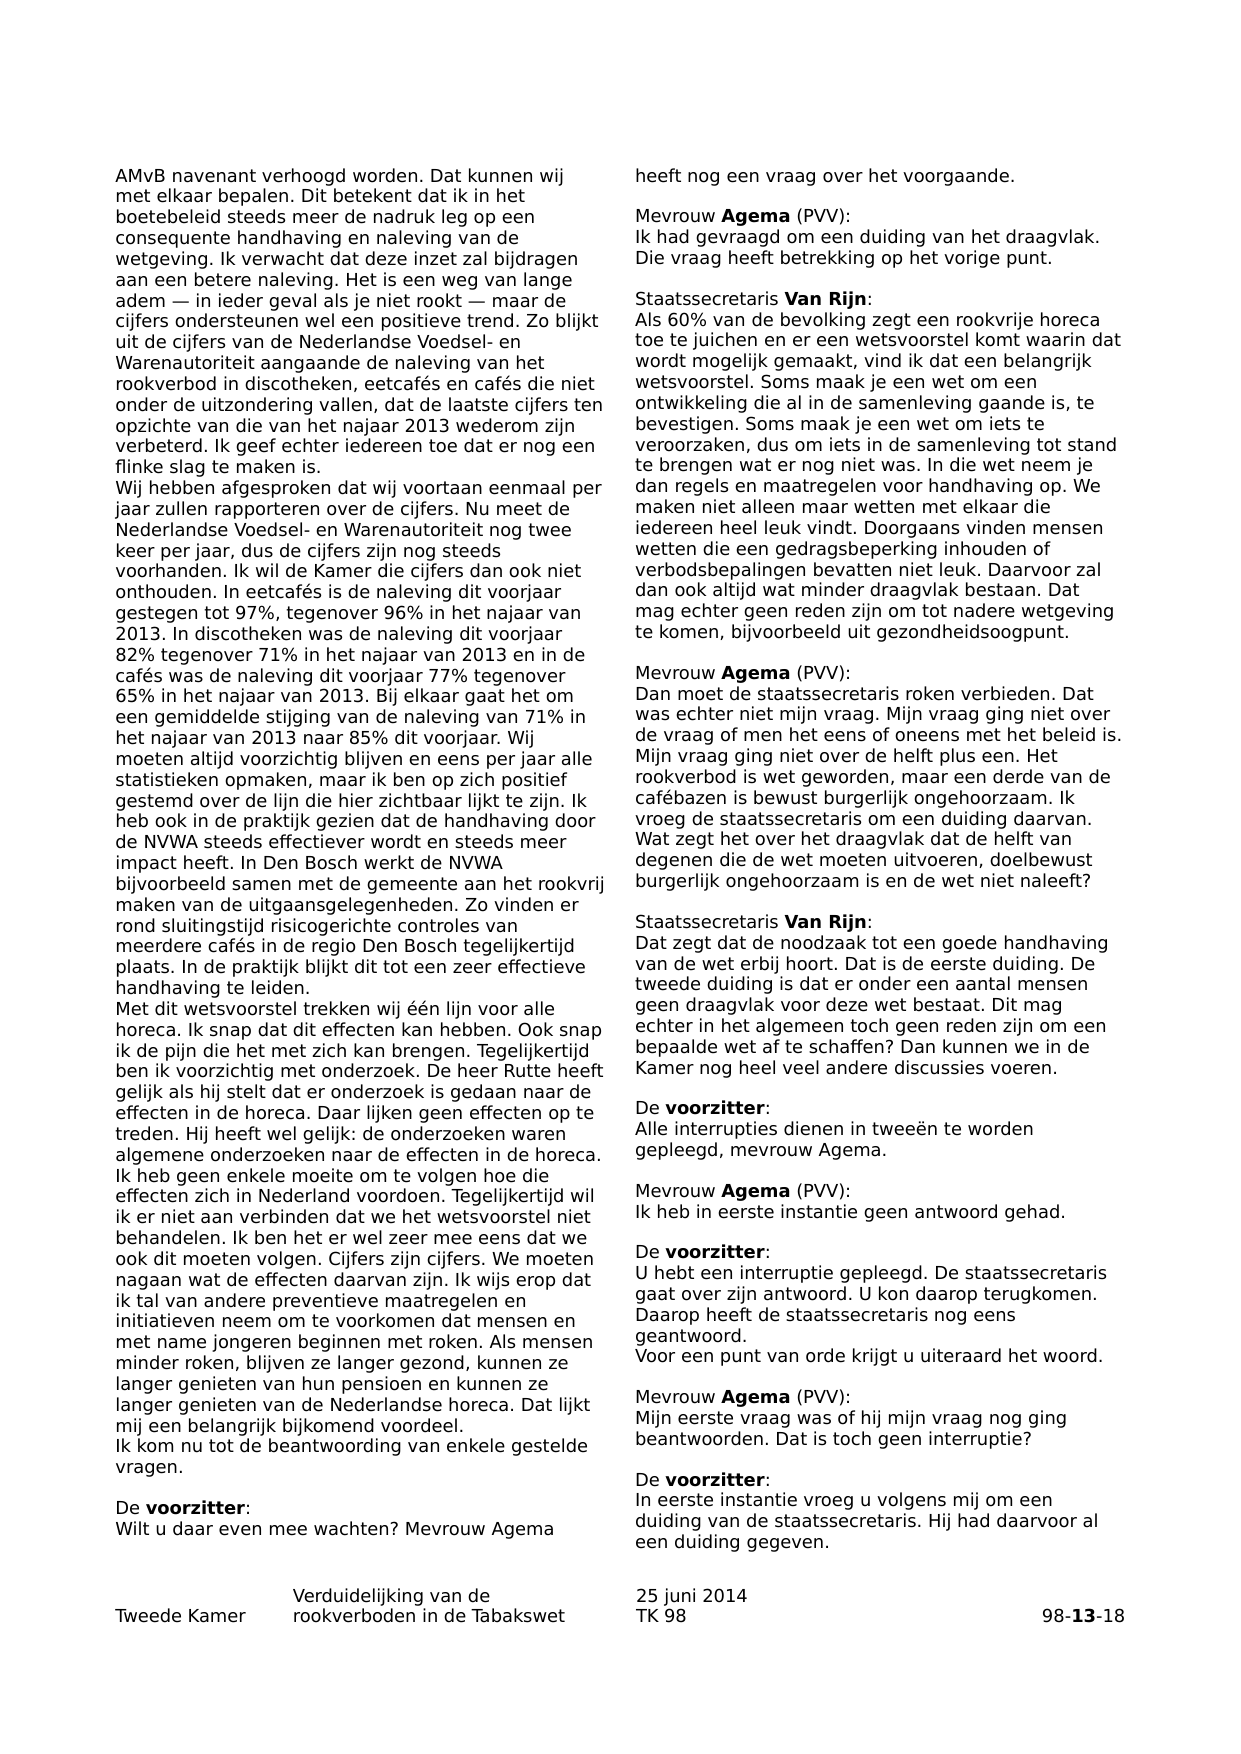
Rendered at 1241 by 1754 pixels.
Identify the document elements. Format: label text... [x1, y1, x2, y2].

text Staatssecretaris Van Rijn: [635, 288, 1125, 309]
text Mevrouw Agema (PVV): [635, 206, 1125, 227]
text Als 60% van de bevolking zegt een rookvrije horeca toe te juichen en er een wetsvoorstel komt waarin dat wordt mogelijk gemaakt, vind ik dat een belangrijk wetsvoorstel. Soms maak je een wet om een ontwikkeling die al in de samenleving gaande is, te bevestigen. Soms maak je een wet om iets te veroorzaken, dus om iets in de samenleving tot stand te brengen wat er nog niet was. In die wet neem je dan regels en maatregelen voor handhaving op. We maken niet alleen maar wetten met elkaar die iedereen heel leuk vindt. Doorgaans vinden mensen wetten die een gedragsbeperking inhouden of verbodsbepalingen bevatten niet leuk. Daarvoor zal dan ook altijd wat minder draagvlak bestaan. Dat mag echter geen reden zijn om tot nadere wetgeving te komen, bijvoorbeeld uit gezondheidsoogpunt. [635, 309, 1125, 643]
text U hebt een interruptie gepleegd. De staatssecretaris gaat over zijn antwoord. U kon daarop terugkomen. Daarop heeft de staatssecretaris nog eens geantwoord. [635, 1263, 1125, 1346]
text Met dit wetsvoorstel trekken wij één lijn voor alle horeca. Ik snap dat dit effecten kan hebben. Ook snap ik de pijn die het met zich kan brengen. Tegelijkertijd ben ik voorzichtig met onderzoek. De heer Rutte heeft gelijk als hij stelt dat er onderzoek is gedaan naar de effecten in de horeca. Daar lijken geen effecten op te treden. Hij heeft wel gelijk: de onderzoeken waren algemene onderzoeken naar de effecten in de horeca. Ik heb geen enkele moeite om te volgen hoe die effecten zich in Nederland voordoen. Tegelijkertijd wil ik er niet aan verbinden dat we het wetsvoorstel niet behandelen. Ik ben het er wel zeer mee eens dat we ook dit moeten volgen. Cijfers zijn cijfers. We moeten nagaan wat de effecten daarvan zijn. Ik wijs erop dat ik tal van andere preventieve maatregelen en initiatieven neem om te voorkomen dat mensen en met name jongeren beginnen met roken. Als mensen minder roken, blijven ze langer gezond, kunnen ze langer genieten van hun pensioen en kunnen ze langer genieten van de Nederlandse horeca. Dat lijkt mij een belangrijk bijkomend voordeel. [115, 999, 605, 1436]
text De voorzitter: [635, 1242, 1125, 1263]
text De voorzitter: [635, 1469, 1125, 1490]
text In eerste instantie vroeg u volgens mij om een duiding van de staatssecretaris. Hij had daarvoor al een duiding gegeven. [635, 1490, 1125, 1553]
text Ik heb in eerste instantie geen antwoord gehad. [635, 1201, 1125, 1222]
text Alle interrupties dienen in tweeën te worden gepleegd, mevrouw Agema. [635, 1119, 1125, 1161]
text Dat zegt dat de noodzaak tot een goede handhaving van de wet erbij hoort. Dat is de eerste duiding. De tweede duiding is dat er onder een aantal mensen geen draagvlak voor deze wet bestaat. Dit mag echter in het algemeen toch geen reden zijn om een bepaalde wet af te schaffen? Dan kunnen we in de Kamer nog heel veel andere discussies voeren. [635, 932, 1125, 1078]
text AMvB navenant verhoogd worden. Dat kunnen wij met elkaar bepalen. Dit betekent dat ik in het boetebeleid steeds meer de nadruk leg op een consequente handhaving en naleving van de wetgeving. Ik verwacht dat deze inzet zal bijdragen aan een betere naleving. Het is een weg van lange adem — in ieder geval als je niet rookt — maar de cijfers ondersteunen wel een positieve trend. Zo blijkt uit de cijfers van de Nederlandse Voedsel- en Warenautoriteit aangaande de naleving van het rookverbod in discotheken, eetcafés en cafés die niet onder de uitzondering vallen, dat de laatste cijfers ten opzichte van die van het najaar 2013 wederom zijn verbeterd. Ik geef echter iedereen toe dat er nog een flinke slag te maken is. [115, 165, 605, 478]
text Ik had gevraagd om een duiding van het draagvlak. Die vraag heeft betrekking op het vorige punt. [635, 227, 1125, 268]
text De voorzitter: [635, 1098, 1125, 1119]
text Mevrouw Agema (PVV): [635, 1387, 1125, 1408]
text Voor een punt van orde krijgt u uiteraard het woord. [635, 1346, 1125, 1367]
text De voorzitter: [115, 1498, 605, 1518]
text Ik kom nu tot de beantwoording van enkele gestelde vragen. [115, 1436, 605, 1478]
text heeft nog een vraag over het voorgaande. [635, 165, 1125, 186]
text Staatssecretaris Van Rijn: [635, 912, 1125, 932]
text Mijn eerste vraag was of hij mijn vraag nog ging beantwoorden. Dat is toch geen interruptie? [635, 1408, 1125, 1449]
text Mevrouw Agema (PVV): [635, 1181, 1125, 1201]
text Wilt u daar even mee wachten? Mevrouw Agema [115, 1518, 605, 1539]
text Wij hebben afgesproken dat wij voortaan eenmaal per jaar zullen rapporteren over de cijfers. Nu meet de Nederlandse Voedsel- en Warenautoriteit nog twee keer per jaar, dus de cijfers zijn nog steeds voorhanden. Ik wil de Kamer die cijfers dan ook niet onthouden. In eetcafés is de naleving dit voorjaar gestegen tot 97%, tegenover 96% in het najaar van 2013. In discotheken was de naleving dit voorjaar 82% tegenover 71% in het najaar van 2013 en in de cafés was de naleving dit voorjaar 77% tegenover 65% in het najaar van 2013. Bij elkaar gaat het om een gemiddelde stijging van de naleving van 71% in het najaar van 2013 naar 85% dit voorjaar. Wij moeten altijd voorzichtig blijven en eens per jaar alle statistieken opmaken, maar ik ben op zich positief gestemd over de lijn die hier zichtbaar lijkt te zijn. Ik heb ook in de praktijk gezien dat de handhaving door de NVWA steeds effectiever wordt en steeds meer impact heeft. In Den Bosch werkt de NVWA bijvoorbeeld samen met de gemeente aan het rookvrij maken van de uitgaansgelegenheden. Zo vinden er rond sluitingstijd risicogerichte controles van meerdere cafés in de regio Den Bosch tegelijkertijd plaats. In de praktijk blijkt dit tot een zeer effectieve handhaving te leiden. [115, 478, 605, 999]
text Mevrouw Agema (PVV): [635, 663, 1125, 683]
text Dan moet de staatssecretaris roken verbieden. Dat was echter niet mijn vraag. Mijn vraag ging niet over de vraag of men het eens of oneens met het beleid is. Mijn vraag ging niet over de helft plus een. Het rookverbod is wet geworden, maar een derde van de cafébazen is bewust burgerlijk ongehoorzaam. Ik vroeg de staatssecretaris om een duiding daarvan. Wat zegt het over het draagvlak dat de helft van degenen die de wet moeten uitvoeren, doelbewust burgerlijk ongehoorzaam is en de wet niet naleeft? [635, 683, 1125, 892]
